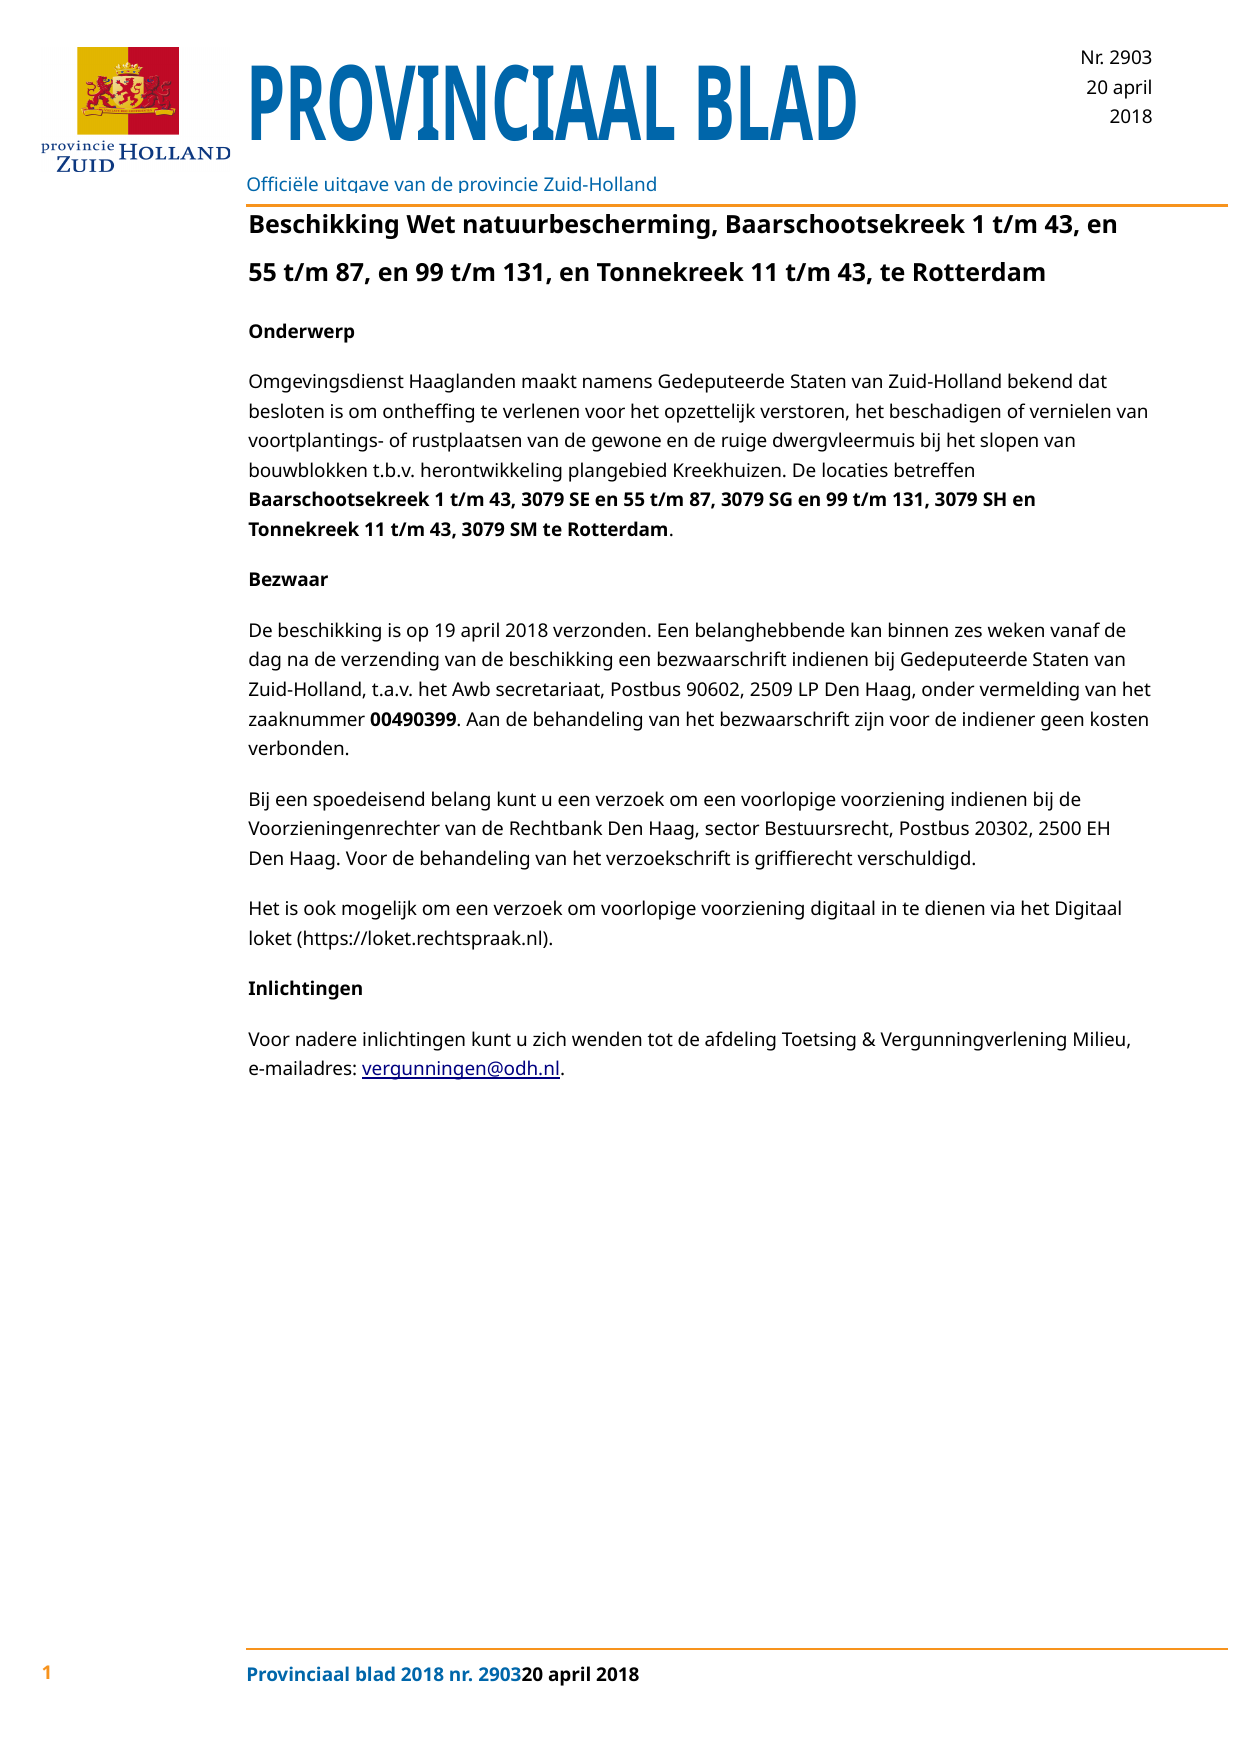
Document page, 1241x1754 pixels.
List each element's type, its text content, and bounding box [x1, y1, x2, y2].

text Bezwaar [248, 567, 1152, 592]
text Het is ook mogelijk om een verzoek om voorlopige voorziening digitaal in te dienen via het Digitaal loket (https://loket.rechtspraak.nl). [248, 895, 1152, 951]
text De beschikking is op 19 april 2018 verzonden. Een belanghebbende kan binnen zes weken vanaf de dag na de verzending van de beschikking een bezwaarschrift indienen bij Gedeputeerde Staten van Zuid-Holland, t.a.v. het Awb secretariaat, Postbus 90602, 2509 LP Den Haag, onder vermelding van het zaaknummer 00490399. Aan de behandeling van het bezwaarschrift zijn voor de indiener geen kosten verbonden. [248, 617, 1152, 761]
picture [41, 47, 231, 172]
text Voor nadere inlichtingen kunt u zich wenden tot de afdeling Toetsing & Vergunningverlening Milieu, e-mailadres: vergunningen@odh.nl. [248, 1026, 1152, 1081]
text Inlichtingen [248, 975, 1152, 1001]
text Onderwerp [248, 318, 1152, 344]
text Beschikking Wet natuurbescherming, Baarschootsekreek 1 t/m 43, en 55 t/m 87, en 99 t/m 131, en Tonnekreek 11 t/m 43, te Rotterdam [248, 207, 1152, 288]
text Omgevingsdienst Haaglanden maakt namens Gedeputeerde Staten van Zuid-Holland bekend dat besloten is om ontheffing te verlenen voor het opzettelijk verstoren, het beschadigen of vernielen van voortplantings- of rustplaatsen van de gewone en de ruige dwergvleermuis bij het slopen van bouwblokken t.b.v. herontwikkeling plangebied Kreekhuizen. De locaties betreffen Baarschootsekreek 1 t/m 43, 3079 SE en 55 t/m 87, 3079 SG en 99 t/m 131, 3079 SH en Tonnekreek 11 t/m 43, 3079 SM te Rotterdam. [248, 368, 1152, 542]
text Bij een spoedeisend belang kunt u een verzoek om een voorlopige voorziening indienen bij de Voorzieningenrechter van de Rechtbank Den Haag, sector Bestuursrecht, Postbus 20302, 2500 EH Den Haag. Voor de behandeling van het verzoekschrift is griffierecht verschuldigd. [248, 786, 1152, 871]
